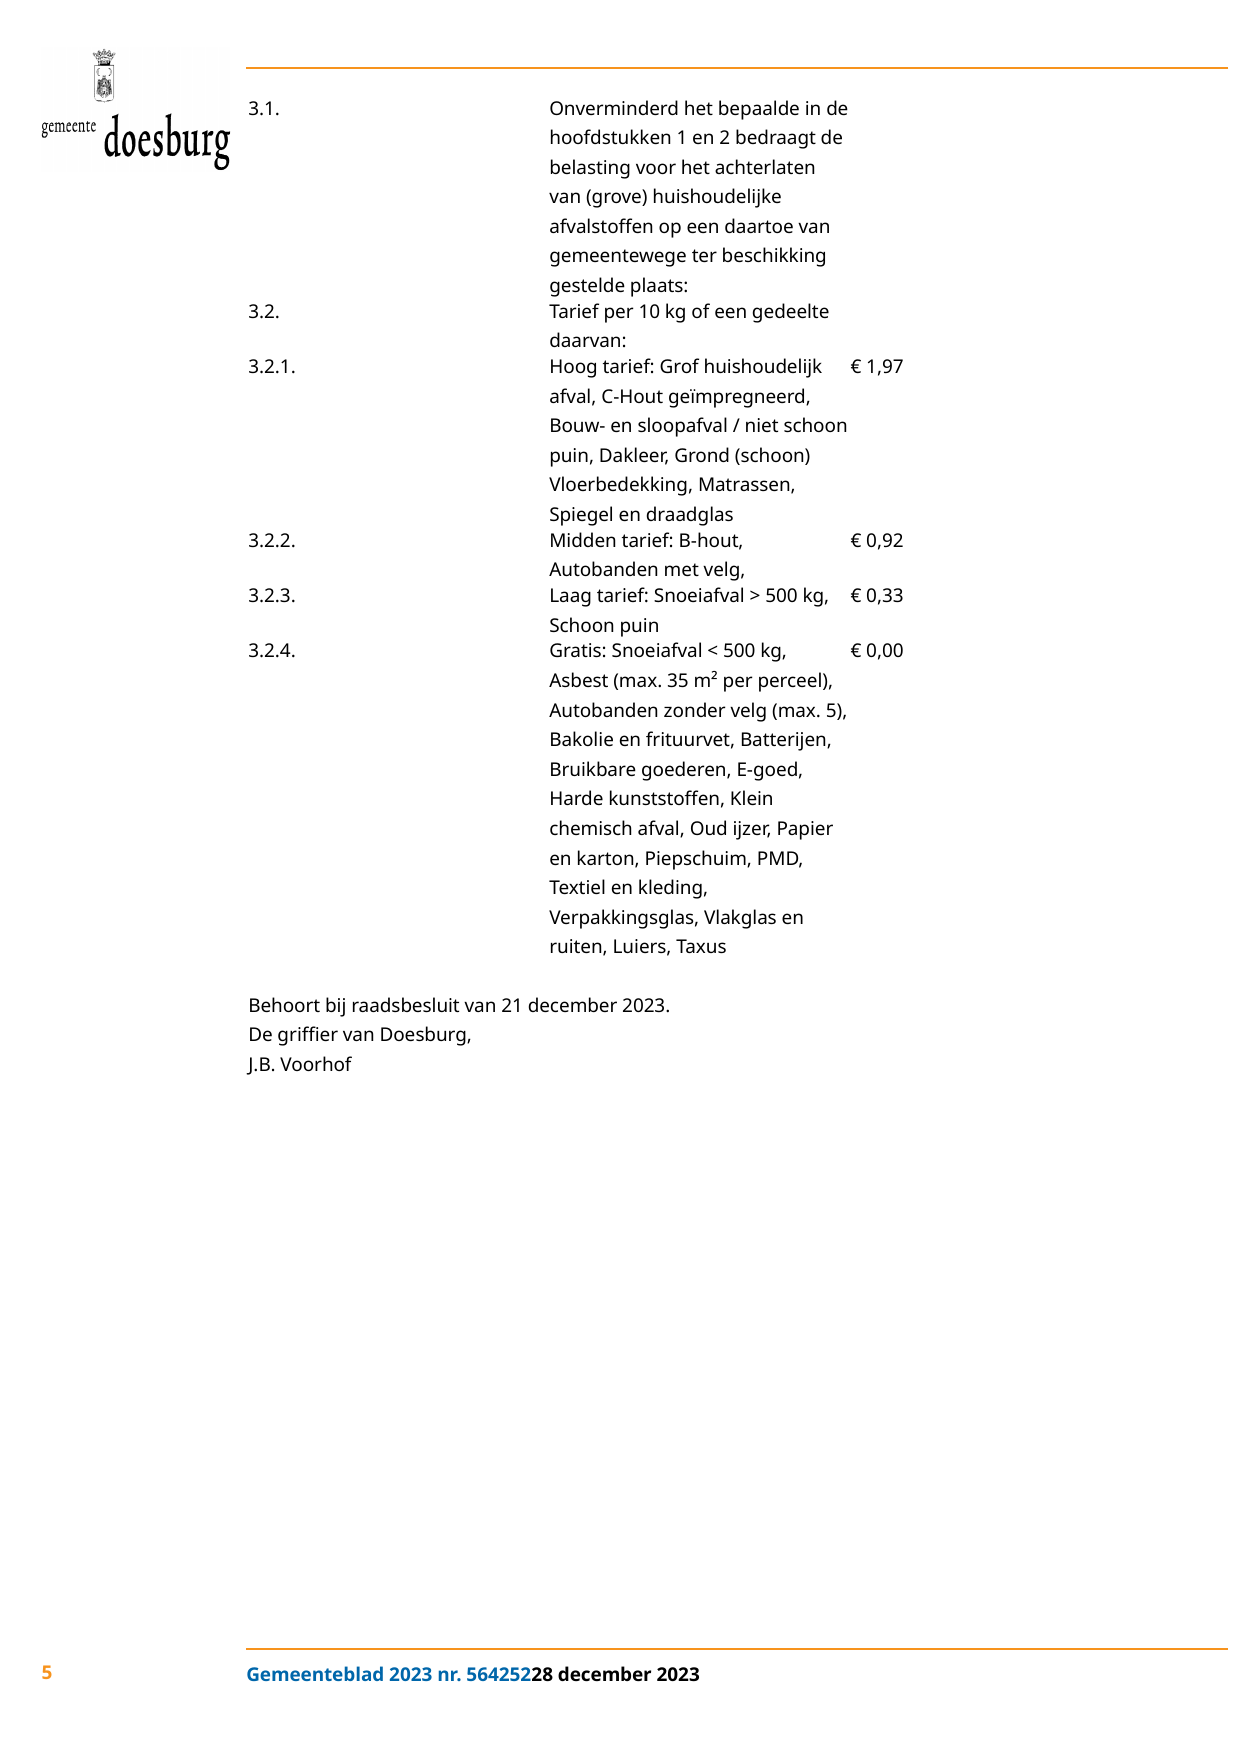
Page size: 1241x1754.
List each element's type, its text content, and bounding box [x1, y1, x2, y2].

table_cell 3.2.4. [248, 638, 549, 959]
table_cell 3.2.3. [248, 582, 549, 638]
table_cell Hoog tarief: Grof huishoudelijk afval, C-Hout geïmpregneerd, Bouw- en sloopafval / niet schoon puin, Dakleer, Grond (schoon) Vloerbedekking, Matrassen, Spiegel en draadglas [549, 353, 850, 527]
table_cell 3.2.1. [248, 353, 549, 527]
table_cell 3.1. [248, 95, 549, 298]
table_cell € 0,00 [850, 638, 1152, 959]
table_cell Onverminderd het bepaalde in de hoofdstukken 1 en 2 bedraagt de belasting voor het achterlaten van (grove) huishoudelijke afvalstoffen op een daartoe van gemeentewege ter beschikking gestelde plaats: [549, 95, 850, 298]
table_cell Tarief per 10 kg of een gedeelte daarvan: [549, 298, 850, 353]
table_cell [850, 95, 1152, 298]
table_cell Laag tarief: Snoeiafval > 500 kg, Schoon puin [549, 582, 850, 638]
text De griffier van Doesburg, [248, 1022, 1152, 1047]
table_cell € 1,97 [850, 353, 1152, 527]
table_cell 3.2.2. [248, 527, 549, 582]
table_cell € 0,33 [850, 582, 1152, 638]
text J.B. Voorhof [248, 1051, 1152, 1077]
table_cell Gratis: Snoeiafval < 500 kg, Asbest (max. 35 m² per perceel), Autobanden zonder velg (max. 5), Bakolie en frituurvet, Batterijen, Bruikbare goederen, E-goed, Harde kunststoffen, Klein chemisch afval, Oud ijzer, Papier en karton, Piepschuim, PMD, Textiel en kleding, Verpakkingsglas, Vlakglas en ruiten, Luiers, Taxus [549, 638, 850, 959]
table_cell [850, 298, 1152, 353]
text Behoort bij raadsbesluit van 21 december 2023. [248, 992, 1152, 1018]
table_cell Midden tarief: B-hout, Autobanden met velg, [549, 527, 850, 582]
picture [41, 47, 231, 172]
table_cell € 0,92 [850, 527, 1152, 582]
table_cell 3.2. [248, 298, 549, 353]
